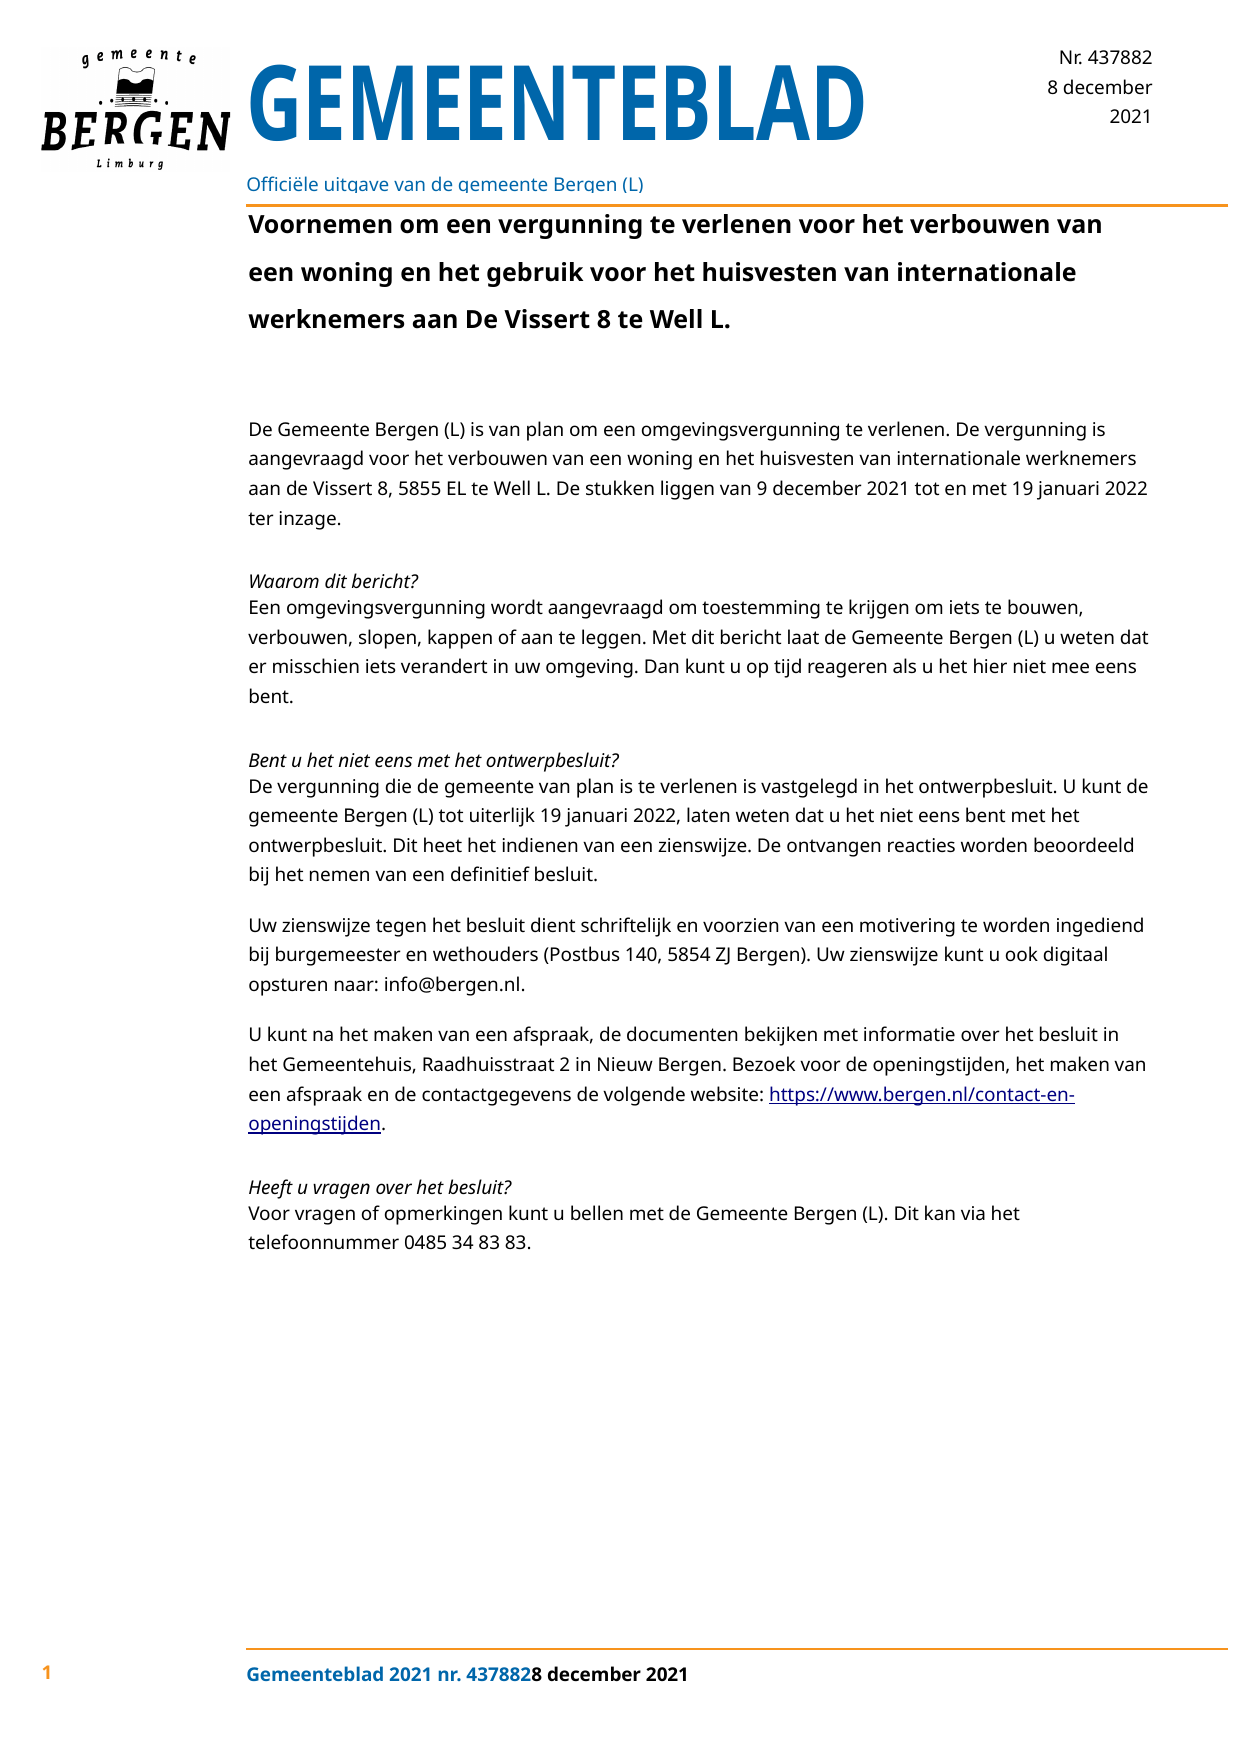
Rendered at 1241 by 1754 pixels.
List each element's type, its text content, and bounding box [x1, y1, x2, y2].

text Waarom dit bericht? [248, 569, 1152, 594]
text U kunt na het maken van een afspraak, de documenten bekijken met informatie over het besluit in het Gemeentehuis, Raadhuisstraat 2 in Nieuw Bergen. Bezoek voor de openingstijden, het maken van een afspraak en de contactgegevens de volgende website: https://www.bergen.nl/contact-en-openingstijden. [248, 1022, 1152, 1136]
picture [41, 47, 231, 172]
text Een omgevingsvergunning wordt aangevraagd om toestemming te krijgen om iets te bouwen, verbouwen, slopen, kappen of aan te leggen. Met dit bericht laat de Gemeente Bergen (L) u weten dat er misschien iets verandert in uw omgeving. Dan kunt u op tijd reageren als u het hier niet mee eens bent. [248, 594, 1152, 709]
text Bent u het niet eens met het ontwerpbesluit? [248, 747, 1152, 773]
text De vergunning die de gemeente van plan is te verlenen is vastgelegd in het ontwerpbesluit. U kunt de gemeente Bergen (L) tot uiterlijk 19 januari 2022, laten weten dat u het niet eens bent met het ontwerpbesluit. Dit heet het indienen van een zienswijze. De ontvangen reacties worden beoordeeld bij het nemen van een definitief besluit. [248, 773, 1152, 887]
text Voornemen om een vergunning te verlenen voor het verbouwen van een woning en het gebruik voor het huisvesten van internationale werknemers aan De Vissert 8 te Well L. [248, 207, 1152, 336]
text Heeft u vragen over het besluit? [248, 1174, 1152, 1200]
text Voor vragen of opmerkingen kunt u bellen met de Gemeente Bergen (L). Dit kan via het telefoonnummer 0485 34 83 83. [248, 1200, 1152, 1255]
text Uw zienswijze tegen het besluit dient schriftelijk en voorzien van een motivering te worden ingediend bij burgemeester en wethouders (Postbus 140, 5854 ZJ Bergen). Uw zienswijze kunt u ook digitaal opsturen naar: info@bergen.nl. [248, 912, 1152, 997]
text De Gemeente Bergen (L) is van plan om een omgevingsvergunning te verlenen. De vergunning is aangevraagd voor het verbouwen van een woning en het huisvesten van internationale werknemers aan de Vissert 8, 5855 EL te Well L. De stukken liggen van 9 december 2021 tot en met 19 januari 2022 ter inzage. [248, 416, 1152, 530]
